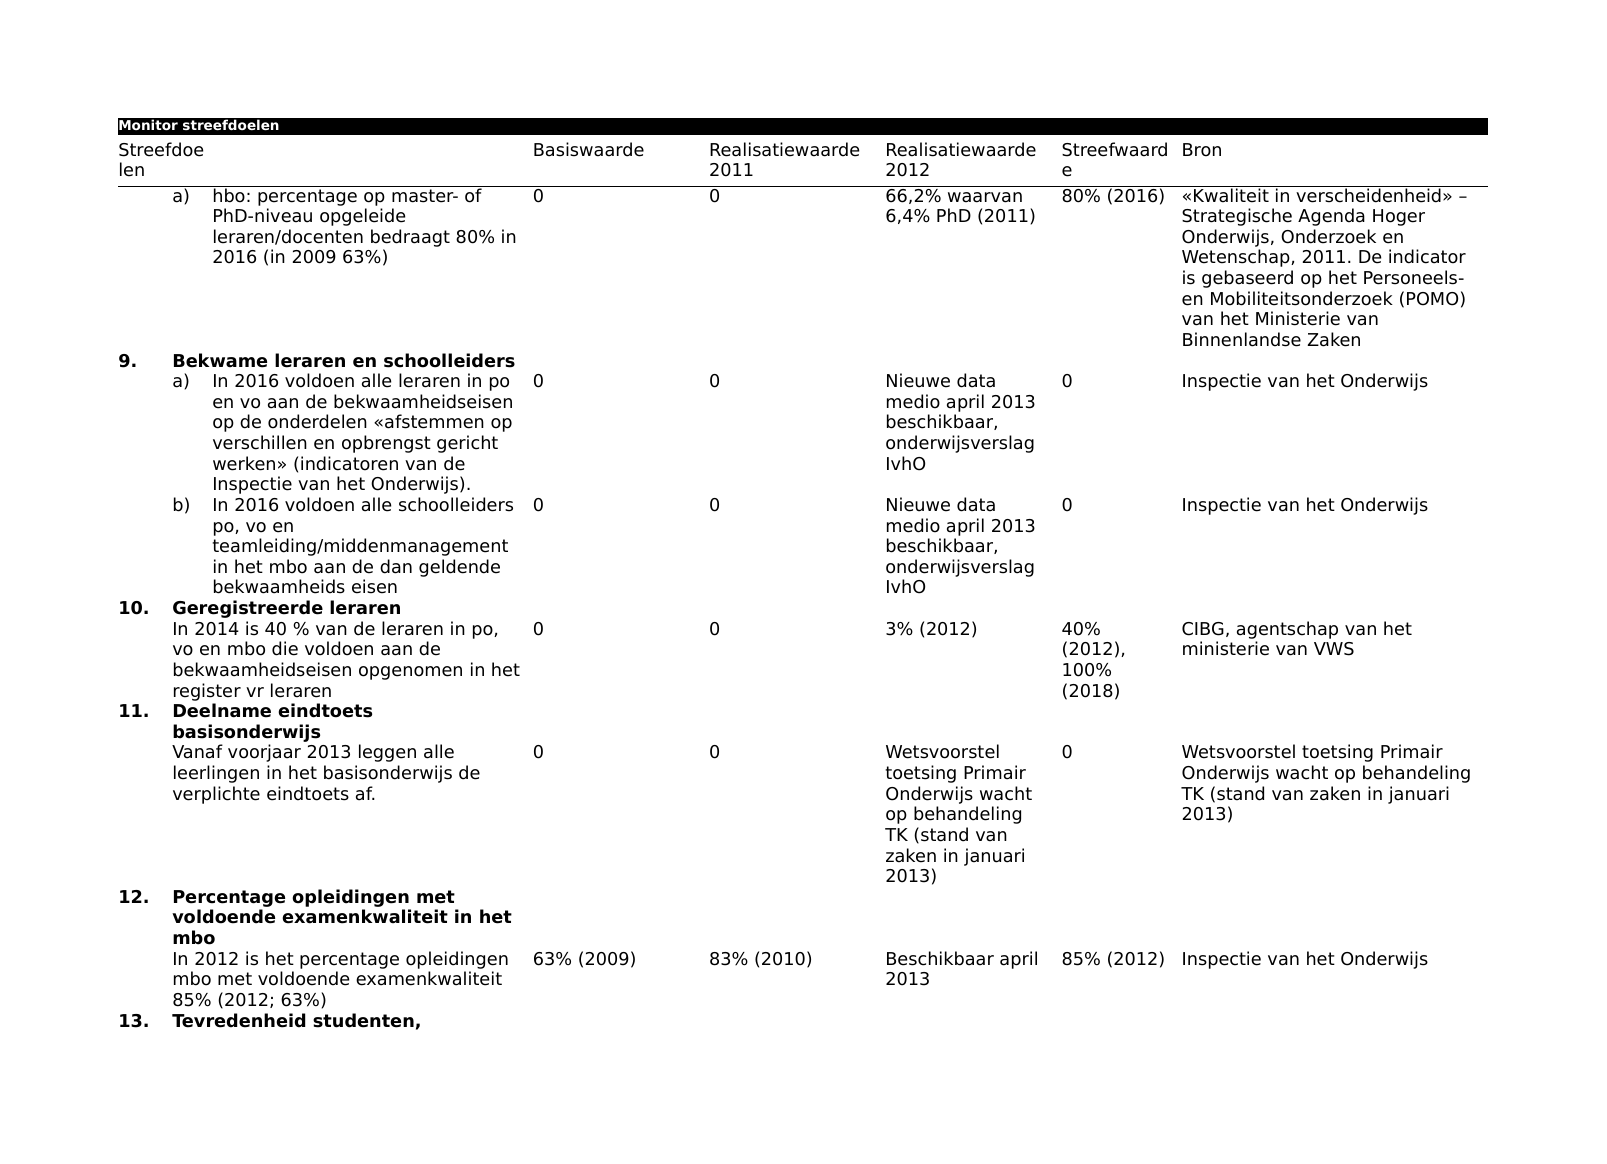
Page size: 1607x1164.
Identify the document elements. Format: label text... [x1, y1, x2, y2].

table_cell Inspectie van het Onderwijs [1176, 371, 1488, 495]
table_cell Geregistreerde leraren [166, 598, 527, 619]
table_cell [879, 701, 1055, 742]
table_cell Wetsvoorstel toetsing Primair Onderwijs wacht op behandeling TK (stand van zaken in januari 2013) [879, 743, 1055, 887]
table_cell 13. [118, 1011, 166, 1031]
table_cell 0 [703, 495, 879, 598]
table_cell [118, 949, 166, 1011]
table_cell Tevredenheid studenten, [166, 1011, 527, 1031]
table_cell 3% (2012) [879, 619, 1055, 701]
table_cell [527, 887, 703, 949]
table_cell 0 [1055, 371, 1176, 495]
table_cell 80% (2016) [1055, 187, 1176, 351]
table_cell [118, 495, 166, 598]
table_cell [1055, 701, 1176, 742]
table_cell 66,2% waarvan 6,4% PhD (2011) [879, 187, 1055, 351]
table_cell [879, 351, 1055, 371]
table_cell Bekwame leraren en schoolleiders [166, 351, 527, 371]
table_cell Inspectie van het Onderwijs [1176, 949, 1488, 1011]
table_cell [1176, 887, 1488, 949]
table_cell 0 [527, 743, 703, 887]
table_cell [1055, 1011, 1176, 1031]
table_cell 0 [1055, 743, 1176, 887]
table_cell [1176, 1011, 1488, 1031]
table_cell 85% (2012) [1055, 949, 1176, 1011]
table_cell 0 [1055, 495, 1176, 598]
table_cell [118, 187, 166, 351]
table_cell In 2016 voldoen alle leraren in po en vo aan de bekwaamheidseisen op de onderdelen «afstemmen op verschillen en opbrengst gericht werken» (indicatoren van de Inspectie van het Onderwijs). [206, 371, 527, 495]
table_cell 0 [703, 743, 879, 887]
table_cell In 2014 is 40 % van de leraren in po, vo en mbo die voldoen aan de bekwaamheidseisen opgenomen in het register vr leraren [166, 619, 527, 701]
table_cell [1176, 598, 1488, 619]
table_cell 0 [703, 619, 879, 701]
table_cell 9. [118, 351, 166, 371]
table_cell In 2012 is het percentage opleidingen mbo met voldoende examenkwaliteit 85% (2012; 63%) [166, 949, 527, 1011]
table_cell [879, 1011, 1055, 1031]
table_cell [1176, 701, 1488, 742]
table_cell 40% (2012), 100% (2018) [1055, 619, 1176, 701]
table_cell 11. [118, 701, 166, 742]
table_cell Streefdoelen [118, 135, 206, 186]
table_cell Beschikbaar april 2013 [879, 949, 1055, 1011]
table_cell [206, 135, 527, 186]
table_cell [527, 1011, 703, 1031]
table_cell Percentage opleidingen met voldoende examenkwaliteit in het mbo [166, 887, 527, 949]
table_cell [703, 887, 879, 949]
table_cell [1055, 598, 1176, 619]
table_cell «Kwaliteit in verscheidenheid» – Strategische Agenda Hoger Onderwijs, Onderzoek en Wetenschap, 2011. De indicator is gebaseerd op het Personeels- en Mobiliteitsonderzoek (POMO) van het Ministerie van Binnenlandse Zaken [1176, 187, 1488, 351]
table_cell hbo: percentage op master- of PhD-niveau opgeleide leraren/docenten bedraagt 80% in 2016 (in 2009 63%) [206, 187, 527, 351]
table_cell Wetsvoorstel toetsing Primair Onderwijs wacht op behandeling TK (stand van zaken in januari 2013) [1176, 743, 1488, 887]
table_cell [1055, 887, 1176, 949]
table_cell [527, 351, 703, 371]
table_cell b) [166, 495, 206, 598]
table_cell 83% (2010) [703, 949, 879, 1011]
table_cell [118, 619, 166, 701]
table_cell 63% (2009) [527, 949, 703, 1011]
table_cell a) [166, 371, 206, 495]
table_cell 0 [527, 495, 703, 598]
table_cell [703, 701, 879, 742]
table_cell 0 [527, 371, 703, 495]
table_cell 10. [118, 598, 166, 619]
table_cell [527, 598, 703, 619]
table_cell 0 [527, 619, 703, 701]
table_cell [118, 371, 166, 495]
table_cell Vanaf voorjaar 2013 leggen alle leerlingen in het basisonderwijs de verplichte eindtoets af. [166, 743, 527, 887]
table_cell Streefwaarde [1055, 135, 1176, 186]
table_cell 12. [118, 887, 166, 949]
table_header Monitor streefdoelen [118, 118, 1488, 134]
table_cell 0 [703, 371, 879, 495]
table_cell 0 [703, 187, 879, 351]
table_cell Basiswaarde [527, 135, 703, 186]
table_cell Deelname eindtoets basisonderwijs [166, 701, 527, 742]
table_cell In 2016 voldoen alle schoolleiders po, vo en teamleiding/middenmanagement in het mbo aan de dan geldende bekwaamheids eisen [206, 495, 527, 598]
table_cell [703, 351, 879, 371]
table_cell [703, 598, 879, 619]
table_cell CIBG, agentschap van het ministerie van VWS [1176, 619, 1488, 701]
table_cell [118, 743, 166, 887]
table_cell Realisatiewaarde 2012 [879, 135, 1055, 186]
table_cell Bron [1176, 135, 1488, 186]
table_cell Realisatiewaarde 2011 [703, 135, 879, 186]
table_cell [1055, 351, 1176, 371]
table_cell [879, 887, 1055, 949]
table_cell [527, 701, 703, 742]
table_cell a) [166, 187, 206, 351]
table_cell Nieuwe data medio april 2013 beschikbaar, onderwijsverslag IvhO [879, 371, 1055, 495]
table_cell [703, 1011, 879, 1031]
table_cell Nieuwe data medio april 2013 beschikbaar, onderwijsverslag IvhO [879, 495, 1055, 598]
table_cell [1176, 351, 1488, 371]
table_cell Inspectie van het Onderwijs [1176, 495, 1488, 598]
table_cell [879, 598, 1055, 619]
table_cell 0 [527, 187, 703, 351]
